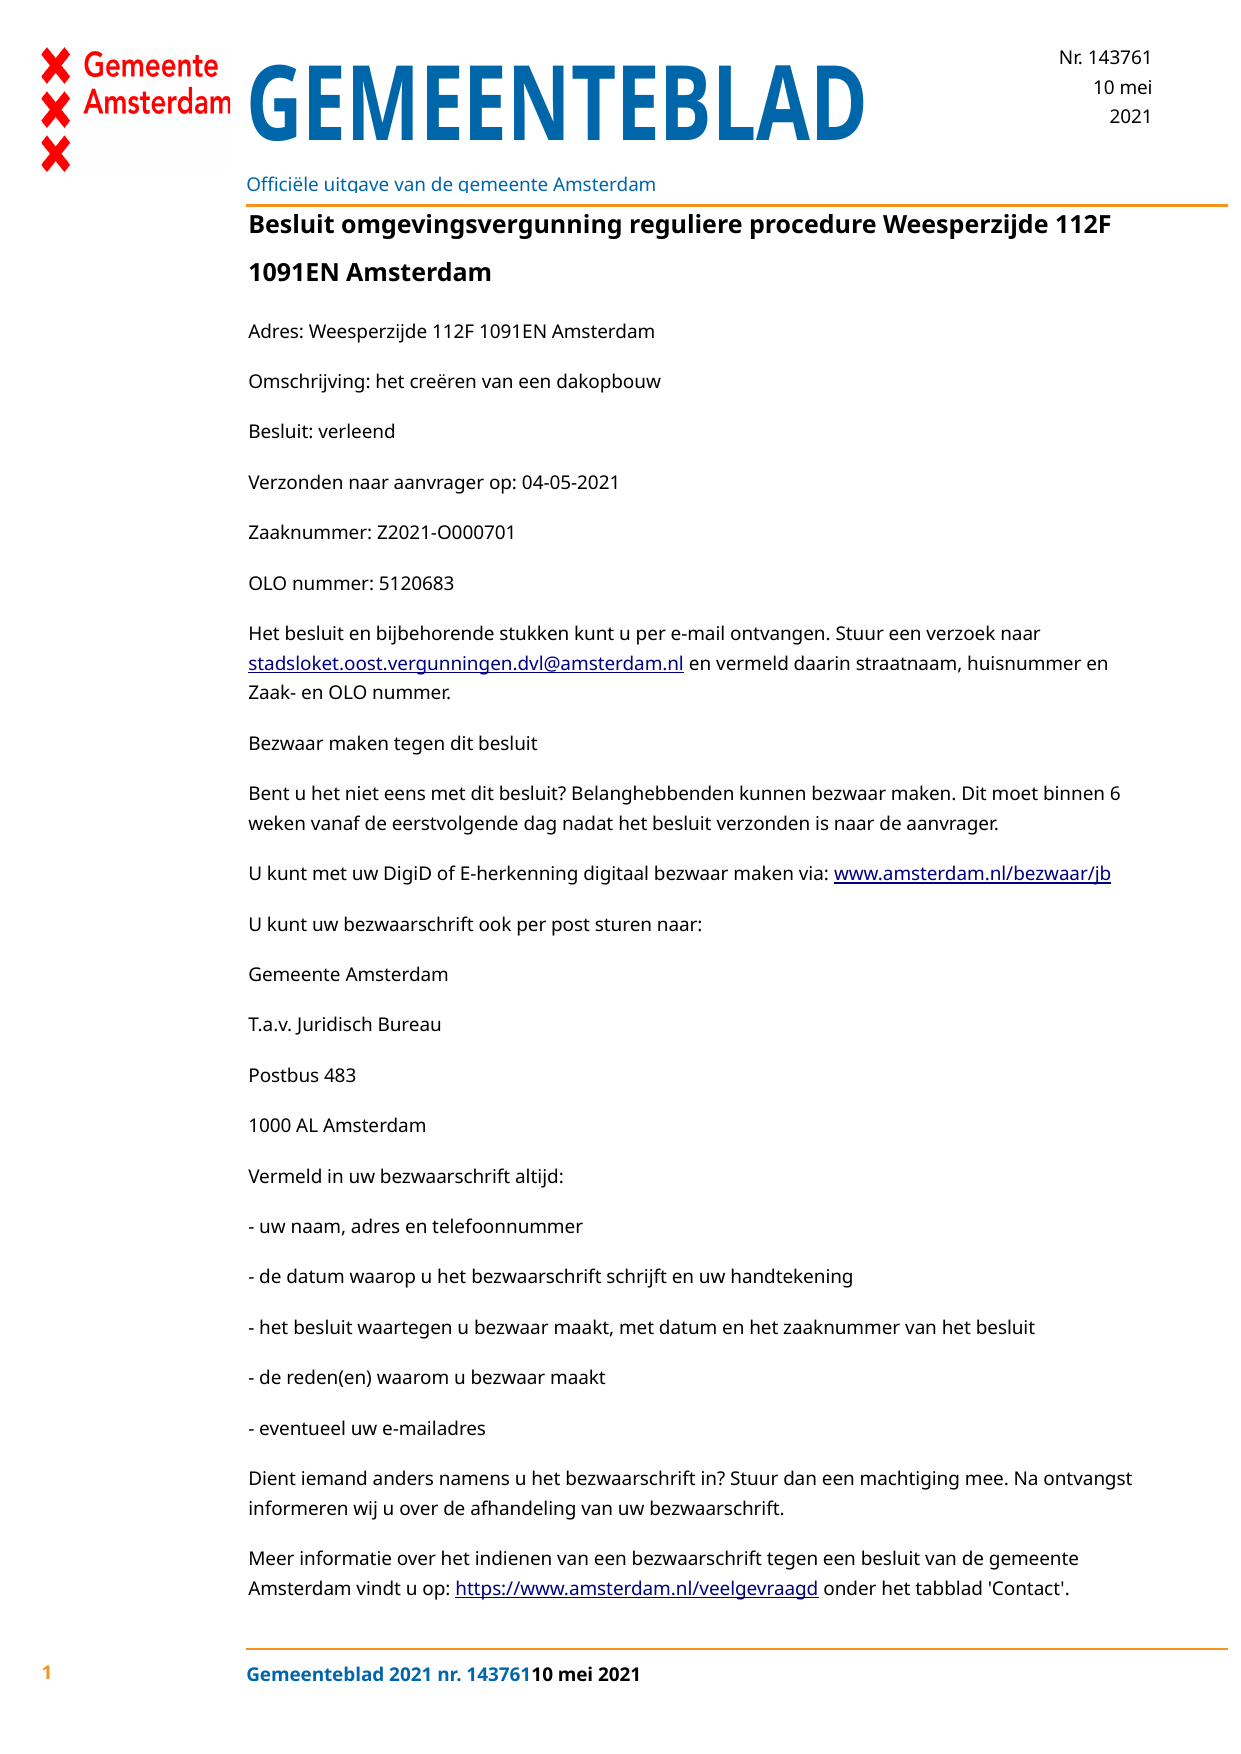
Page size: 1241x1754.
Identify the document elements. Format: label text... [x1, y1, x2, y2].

picture [41, 47, 231, 172]
text - eventueel uw e-mailadres [248, 1415, 1152, 1441]
text - het besluit waartegen u bezwaar maakt, met datum en het zaaknummer van het besluit [248, 1314, 1152, 1340]
text Bezwaar maken tegen dit besluit [248, 730, 1152, 756]
text U kunt uw bezwaarschrift ook per post sturen naar: [248, 911, 1152, 937]
text Het besluit en bijbehorende stukken kunt u per e-mail ontvangen. Stuur een verzoek naar stadsloket.oost.vergunningen.dvl@amsterdam.nl en vermeld daarin straatnaam, huisnummer en Zaak- en OLO nummer. [248, 620, 1152, 705]
text Besluit: verleend [248, 419, 1152, 444]
text Verzonden naar aanvrager op: 04-05-2021 [248, 469, 1152, 495]
text OLO nummer: 5120683 [248, 570, 1152, 596]
text Omschrijving: het creëren van een dakopbouw [248, 368, 1152, 394]
text - uw naam, adres en telefoonnummer [248, 1213, 1152, 1239]
text Meer informatie over het indienen van een bezwaarschrift tegen een besluit van de gemeente Amsterdam vindt u op: https://www.amsterdam.nl/veelgevraagd onder het tabblad 'Contact'. [248, 1545, 1152, 1601]
text 1000 AL Amsterdam [248, 1112, 1152, 1138]
text Adres: Weesperzijde 112F 1091EN Amsterdam [248, 318, 1152, 344]
text Dient iemand anders namens u het bezwaarschrift in? Stuur dan een machtiging mee. Na ontvangst informeren wij u over de afhandeling van uw bezwaarschrift. [248, 1465, 1152, 1521]
text T.a.v. Juridisch Bureau [248, 1012, 1152, 1037]
text - de datum waarop u het bezwaarschrift schrijft en uw handtekening [248, 1264, 1152, 1289]
text Postbus 483 [248, 1062, 1152, 1088]
text Besluit omgevingsvergunning reguliere procedure Weesperzijde 112F 1091EN Amsterdam [248, 207, 1152, 288]
text - de reden(en) waarom u bezwaar maakt [248, 1364, 1152, 1390]
text U kunt met uw DigiD of E-herkenning digitaal bezwaar maken via: www.amsterdam.nl/bezwaar/jb [248, 860, 1152, 886]
text Bent u het niet eens met dit besluit? Belanghebbenden kunnen bezwaar maken. Dit moet binnen 6 weken vanaf de eerstvolgende dag nadat het besluit verzonden is naar de aanvrager. [248, 780, 1152, 836]
text Gemeente Amsterdam [248, 961, 1152, 987]
text Vermeld in uw bezwaarschrift altijd: [248, 1163, 1152, 1189]
text Zaaknummer: Z2021-O000701 [248, 519, 1152, 545]
